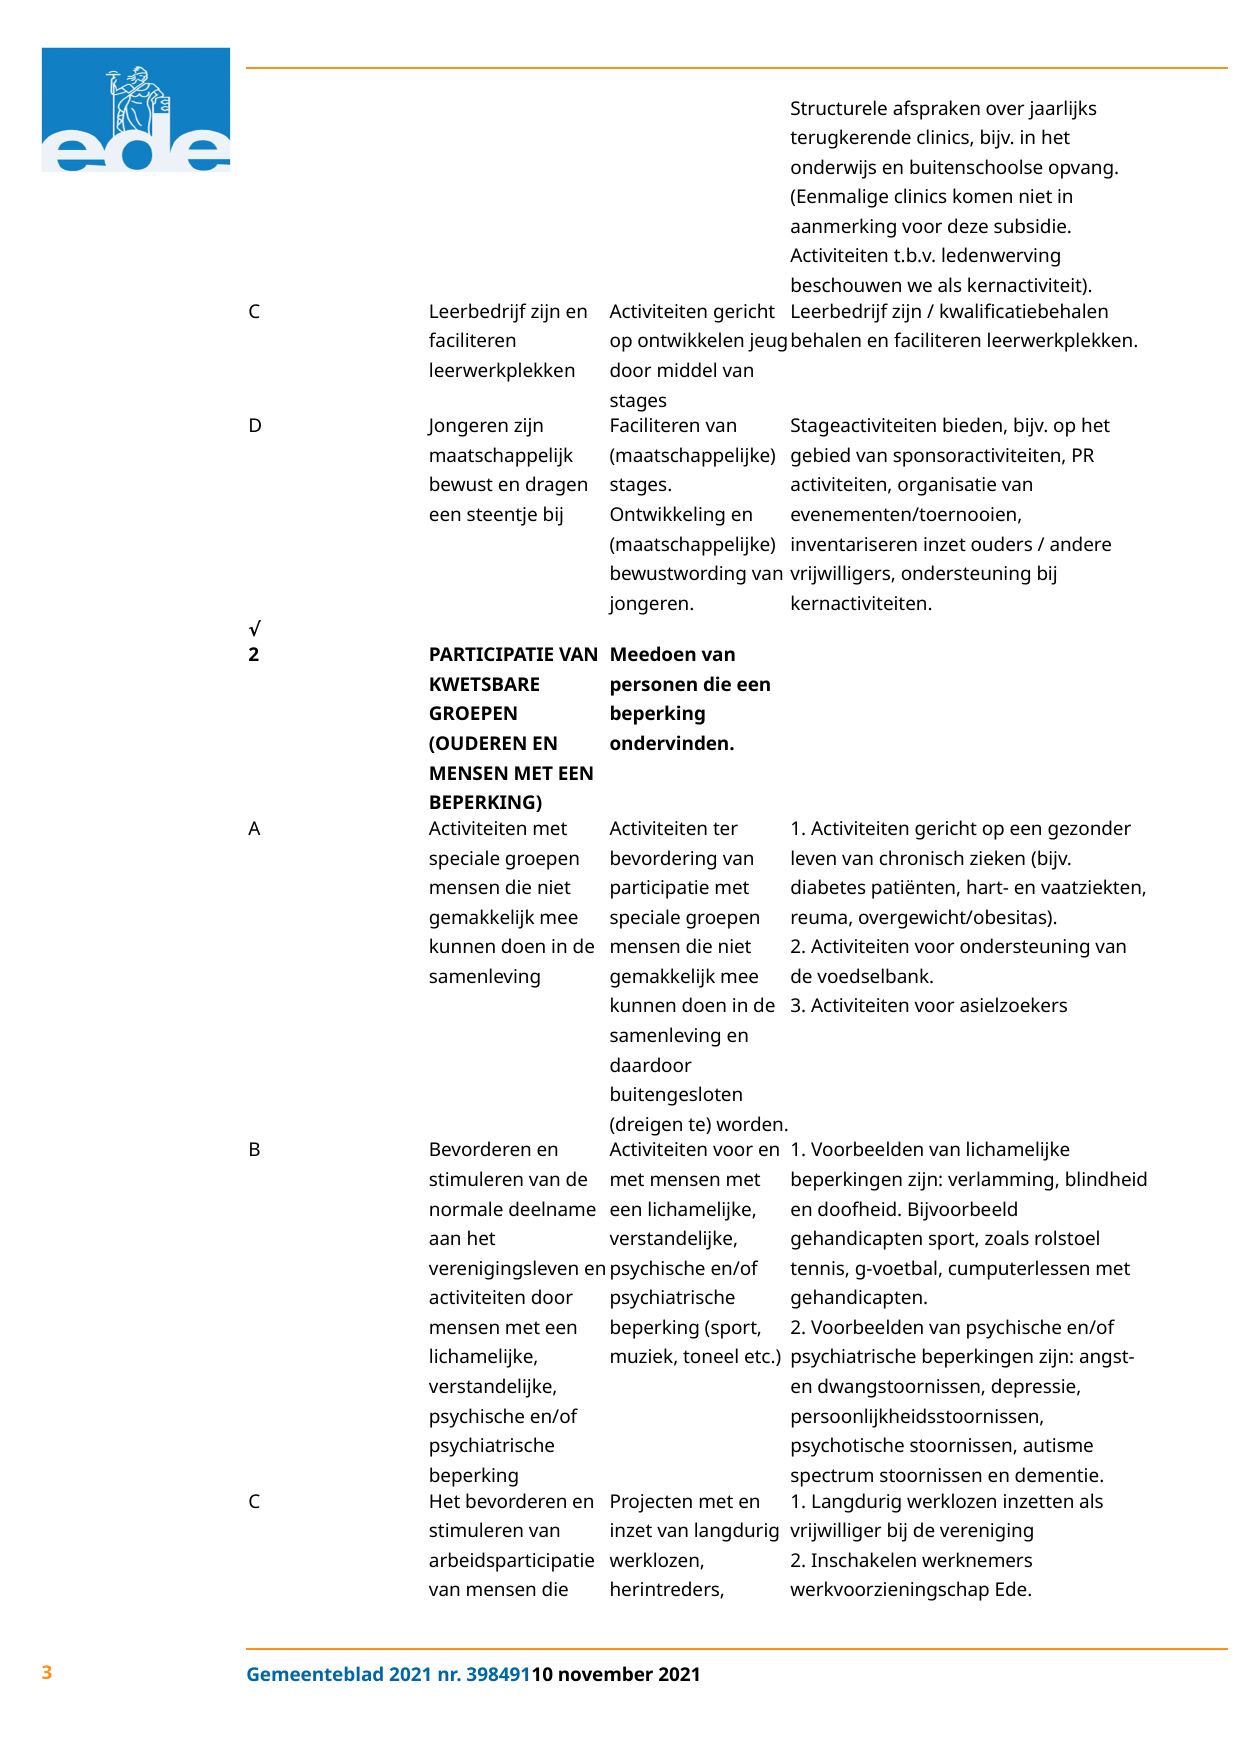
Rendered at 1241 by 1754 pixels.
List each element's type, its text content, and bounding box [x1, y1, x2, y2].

table_cell D [248, 413, 429, 616]
table_cell Activiteiten met speciale groepen mensen die niet gemakkelijk mee kunnen doen in de samenleving [429, 815, 609, 1137]
table_cell Structurele afspraken over jaarlijks terugkerende clinics, bijv. in het onderwijs en buitenschoolse opvang. (Eenmalige clinics komen niet in aanmerking voor deze subsidie. Activiteiten t.b.v. ledenwerving beschouwen we als kernactiviteit). [790, 95, 1152, 298]
table_cell Stageactiviteiten bieden, bijv. op het gebied van sponsoractiviteiten, PR activiteiten, organisatie van evenementen/toernooien, inventariseren inzet ouders / andere vrijwilligers, ondersteuning bij kernactiviteiten. [790, 413, 1152, 616]
table_cell Leerbedrijf zijn / kwalificatiebehalen behalen en faciliteren leerwerkplekken. [790, 298, 1152, 412]
table_cell [790, 616, 1152, 641]
table_cell √ [248, 616, 429, 641]
table_cell [248, 95, 429, 298]
table_cell [790, 641, 1152, 815]
table_cell A [248, 815, 429, 1137]
table_cell B [248, 1137, 429, 1488]
table_cell Meedoen van personen die een beperking ondervinden. [609, 641, 790, 815]
table_cell C [248, 1488, 429, 1602]
table_cell Faciliteren van (maatschappelijke) stages. Ontwikkeling en (maatschappelijke) bewustwording van jongeren. [609, 413, 790, 616]
table_cell 1. Activiteiten gericht op een gezonder leven van chronisch zieken (bijv. diabetes patiënten, hart- en vaatziekten, reuma, overgewicht/obesitas). 2. Activiteiten voor ondersteuning van de voedselbank. 3. Activiteiten voor asielzoekers [790, 815, 1152, 1137]
table_cell Het bevorderen en stimuleren van arbeidsparticipatie van mensen die [429, 1488, 609, 1602]
table_cell Activiteiten voor en met mensen met een lichamelijke, verstandelijke, psychische en/of psychiatrische beperking (sport, muziek, toneel etc.) [609, 1137, 790, 1488]
table_cell Activiteiten ter bevordering van participatie met speciale groepen mensen die niet gemakkelijk mee kunnen doen in de samenleving en daardoor buitengesloten (dreigen te) worden. [609, 815, 790, 1137]
picture [41, 47, 231, 172]
table_cell [429, 95, 609, 298]
table_cell Leerbedrijf zijn en faciliteren leerwerkplekken [429, 298, 609, 412]
table_cell 1. Langdurig werklozen inzetten als vrijwilliger bij de vereniging 2. Inschakelen werknemers werkvoorzieningschap Ede. [790, 1488, 1152, 1602]
table_cell Bevorderen en stimuleren van de normale deelname aan het verenigingsleven en activiteiten door mensen met een lichamelijke, verstandelijke, psychische en/of psychiatrische beperking [429, 1137, 609, 1488]
table_cell Projecten met en inzet van langdurig werklozen, herintreders, [609, 1488, 790, 1602]
table_cell 1. Voorbeelden van lichamelijke beperkingen zijn: verlamming, blindheid en doofheid. Bijvoorbeeld gehandicapten sport, zoals rolstoel tennis, g-voetbal, cumputerlessen met gehandicapten. 2. Voorbeelden van psychische en/of psychiatrische beperkingen zijn: angst- en dwangstoornissen, depressie, persoonlijkheidsstoornissen, psychotische stoornissen, autisme spectrum stoornissen en dementie. [790, 1137, 1152, 1488]
table_cell C [248, 298, 429, 412]
table_cell Jongeren zijn maatschappelijk bewust en dragen een steentje bij [429, 413, 609, 616]
table_cell PARTICIPATIE VAN KWETSBARE GROEPEN (OUDEREN EN MENSEN MET EEN BEPERKING) [429, 641, 609, 815]
table_cell 2 [248, 641, 429, 815]
table_cell Activiteiten gericht op ontwikkelen jeug door middel van stages [609, 298, 790, 412]
table_cell [609, 95, 790, 298]
table_cell [429, 616, 609, 641]
table_cell [609, 616, 790, 641]
